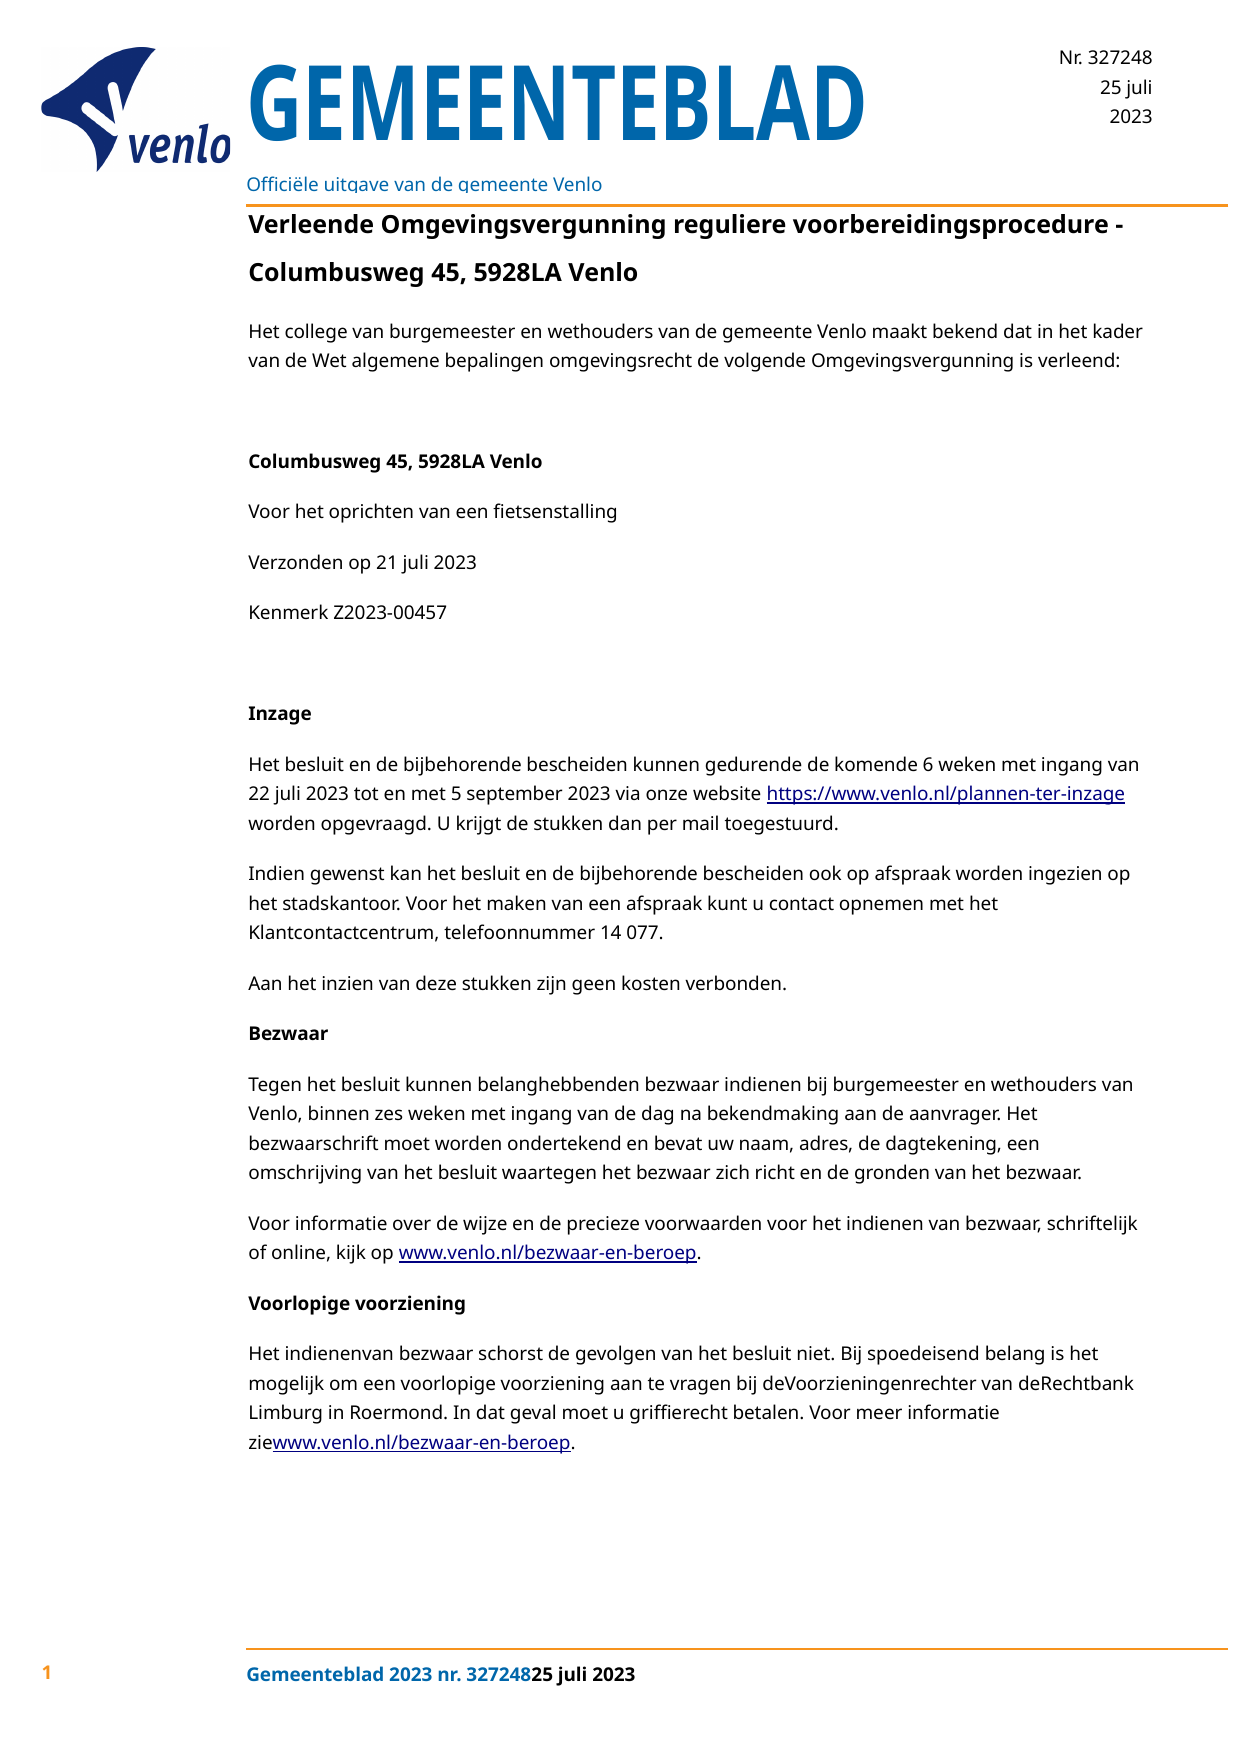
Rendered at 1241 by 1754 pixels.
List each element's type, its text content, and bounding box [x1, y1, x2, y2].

text Verzonden op 21 juli 2023 [248, 549, 1152, 575]
text Kenmerk Z2023-00457 [248, 599, 1152, 625]
text Het besluit en de bijbehorende bescheiden kunnen gedurende de komende 6 weken met ingang van 22 juli 2023 tot en met 5 september 2023 via onze website https://www.venlo.nl/plannen-ter-inzage worden opgevraagd. U krijgt de stukken dan per mail toegestuurd. [248, 751, 1152, 836]
text Verleende Omgevingsvergunning reguliere voorbereidingsprocedure - Columbusweg 45, 5928LA Venlo [248, 207, 1152, 288]
text Het college van burgemeester en wethouders van de gemeente Venlo maakt bekend dat in het kader van de Wet algemene bepalingen omgevingsrecht de volgende Omgevingsvergunning is verleend: [248, 318, 1152, 373]
picture [41, 47, 231, 172]
text Tegen het besluit kunnen belanghebbenden bezwaar indienen bij burgemeester en wethouders van Venlo, binnen zes weken met ingang van de dag na bekendmaking aan de aanvrager. Het bezwaarschrift moet worden ondertekend en bevat uw naam, adres, de dagtekening, een omschrijving van het besluit waartegen het bezwaar zich richt en de gronden van het bezwaar. [248, 1071, 1152, 1185]
text Indien gewenst kan het besluit en de bijbehorende bescheiden ook op afspraak worden ingezien op het stadskantoor. Voor het maken van een afspraak kunt u contact opnemen met het Klantcontactcentrum, telefoonnummer 14 077. [248, 860, 1152, 945]
text Bezwaar [248, 1020, 1152, 1046]
text Voor het oprichten van een fietsenstalling [248, 499, 1152, 524]
text Inzage [248, 700, 1152, 726]
text Voorlopige voorziening [248, 1290, 1152, 1316]
text Voor informatie over de wijze en de precieze voorwaarden voor het indienen van bezwaar, schriftelijk of online, kijk op www.venlo.nl/bezwaar-en-beroep. [248, 1210, 1152, 1265]
text Columbusweg 45, 5928LA Venlo [248, 448, 1152, 474]
text Het indienenvan bezwaar schorst de gevolgen van het besluit niet. Bij spoedeisend belang is het mogelijk om een voorlopige voorziening aan te vragen bij deVoorzieningenrechter van deRechtbank Limburg in Roermond. In dat geval moet u griffierecht betalen. Voor meer informatie ziewww.venlo.nl/bezwaar-en-beroep. [248, 1340, 1152, 1455]
text Aan het inzien van deze stukken zijn geen kosten verbonden. [248, 970, 1152, 996]
